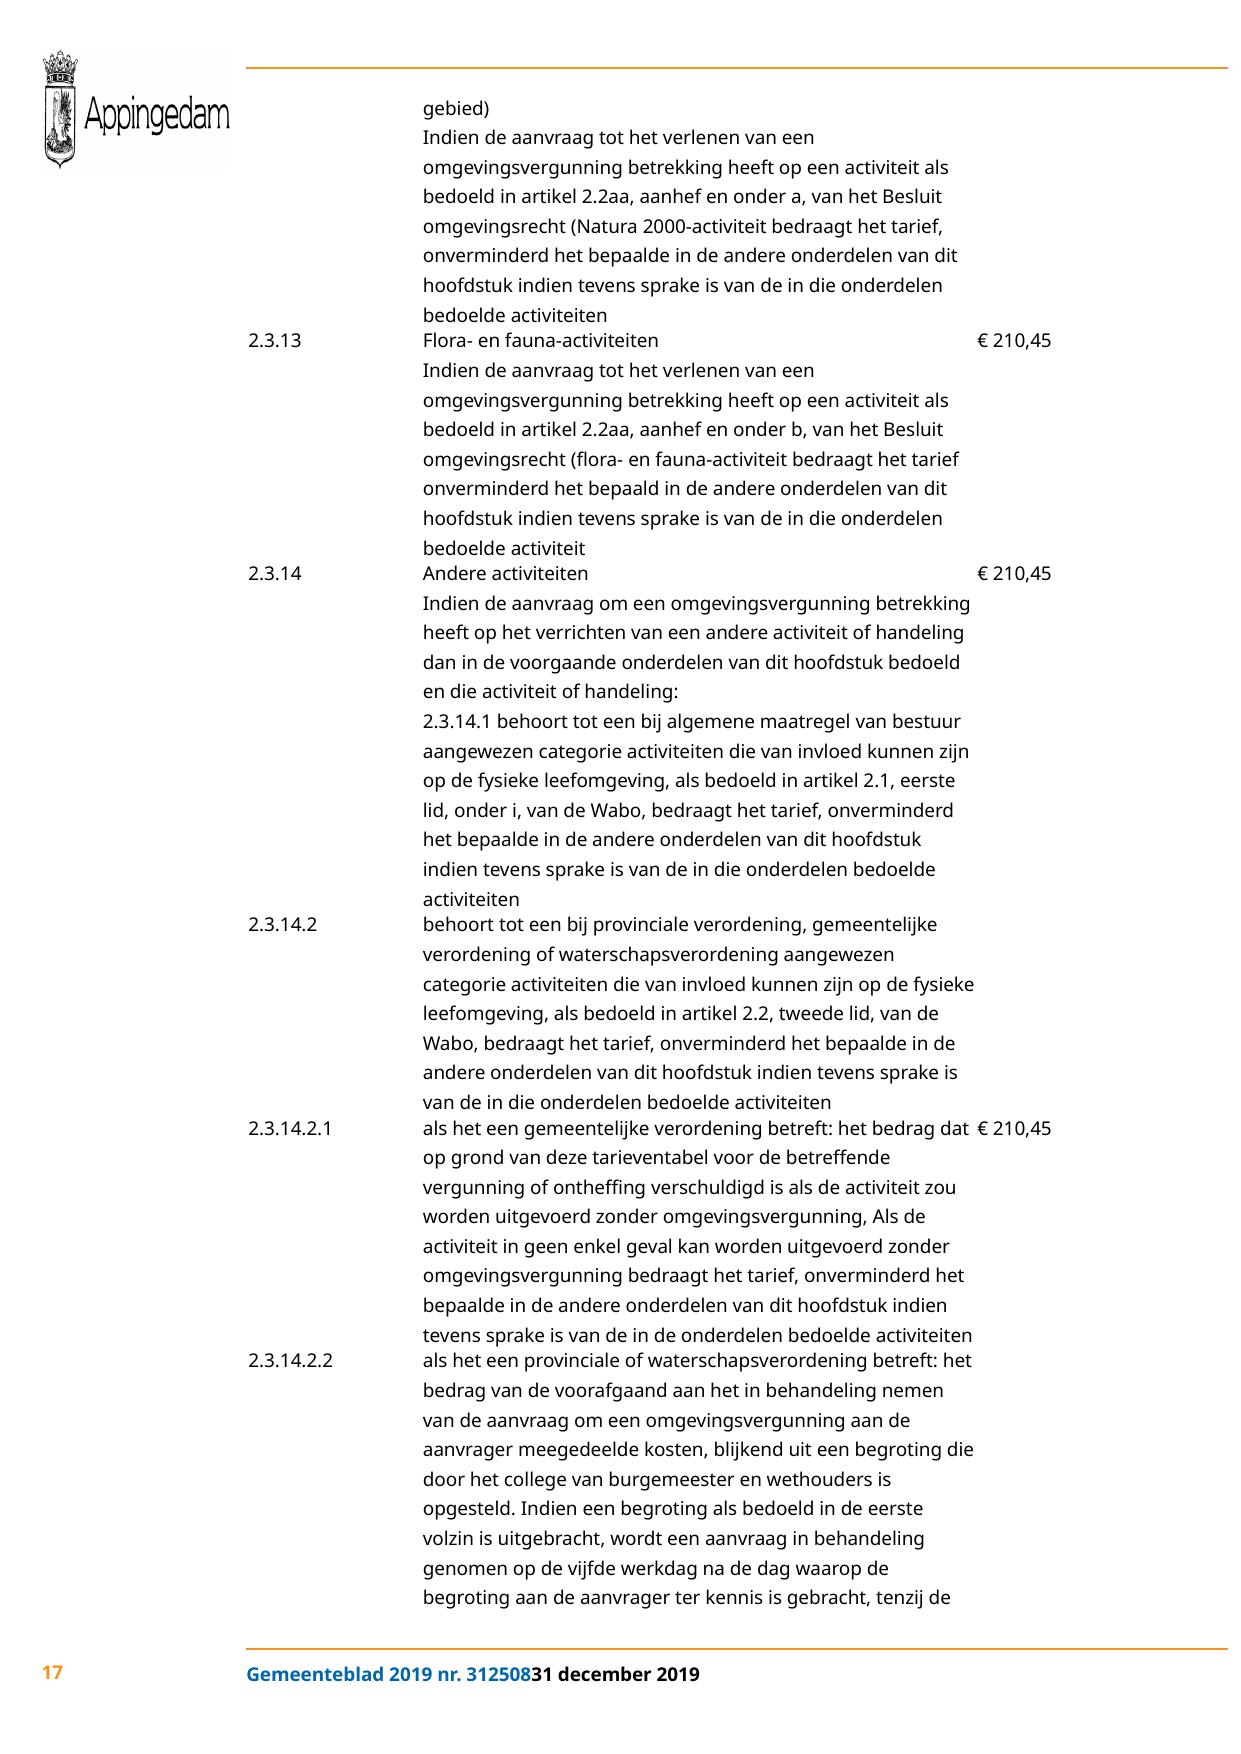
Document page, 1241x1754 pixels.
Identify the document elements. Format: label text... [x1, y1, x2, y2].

table_cell € 210,45 [977, 560, 1152, 912]
table_cell € 210,45 [977, 1115, 1152, 1348]
table_cell gebied) Indien de aanvraag tot het verlenen van een omgevingsvergunning betrekking heeft op een activiteit als bedoeld in artikel 2.2aa, aanhef en onder a, van het Besluit omgevingsrecht (Natura 2000-activiteit bedraagt het tarief, onverminderd het bepaalde in de andere onderdelen van dit hoofdstuk indien tevens sprake is van de in die onderdelen bedoelde activiteiten [423, 95, 977, 328]
table_cell 2.3.14 [248, 560, 423, 912]
table_cell als het een provinciale of waterschapsverordening betreft: het bedrag van de voorafgaand aan het in behandeling nemen van de aanvraag om een omgevingsvergunning aan de aanvrager meegedeelde kosten, blijkend uit een begroting die door het college van burgemeester en wethouders is opgesteld. Indien een begroting als bedoeld in de eerste volzin is uitgebracht, wordt een aanvraag in behandeling genomen op de vijfde werkdag na de dag waarop de begroting aan de aanvrager ter kennis is gebracht, tenzij de [423, 1348, 977, 1610]
table_cell behoort tot een bij provinciale verordening, gemeentelijke verordening of waterschapsverordening aangewezen categorie activiteiten die van invloed kunnen zijn op de fysieke leefomgeving, als bedoeld in artikel 2.2, tweede lid, van de Wabo, bedraagt het tarief, onverminderd het bepaalde in de andere onderdelen van dit hoofdstuk indien tevens sprake is van de in die onderdelen bedoelde activiteiten [423, 912, 977, 1115]
table_cell [977, 912, 1152, 1115]
table_cell Flora- en fauna-activiteiten Indien de aanvraag tot het verlenen van een omgevingsvergunning betrekking heeft op een activiteit als bedoeld in artikel 2.2aa, aanhef en onder b, van het Besluit omgevingsrecht (flora- en fauna-activiteit bedraagt het tarief onverminderd het bepaald in de andere onderdelen van dit hoofdstuk indien tevens sprake is van de in die onderdelen bedoelde activiteit [423, 328, 977, 560]
table_cell [248, 95, 423, 328]
table_cell € 210,45 [977, 328, 1152, 560]
table_cell [977, 95, 1152, 328]
table_cell 2.3.14.2 [248, 912, 423, 1115]
table_cell [977, 1348, 1152, 1610]
table_cell als het een gemeentelijke verordening betreft: het bedrag dat op grond van deze tarieventabel voor de betreffende vergunning of ontheffing verschuldigd is als de activiteit zou worden uitgevoerd zonder omgevingsvergunning, Als de activiteit in geen enkel geval kan worden uitgevoerd zonder omgevingsvergunning bedraagt het tarief, onverminderd het bepaalde in de andere onderdelen van dit hoofdstuk indien tevens sprake is van de in de onderdelen bedoelde activiteiten [423, 1115, 977, 1348]
picture [41, 47, 231, 172]
table_cell 2.3.14.2.1 [248, 1115, 423, 1348]
table_cell Andere activiteiten Indien de aanvraag om een omgevingsvergunning betrekking heeft op het verrichten van een andere activiteit of handeling dan in de voorgaande onderdelen van dit hoofdstuk bedoeld en die activiteit of handeling: 2.3.14.1 behoort tot een bij algemene maatregel van bestuur aangewezen categorie activiteiten die van invloed kunnen zijn op de fysieke leefomgeving, als bedoeld in artikel 2.1, eerste lid, onder i, van de Wabo, bedraagt het tarief, onverminderd het bepaalde in de andere onderdelen van dit hoofdstuk indien tevens sprake is van de in die onderdelen bedoelde activiteiten [423, 560, 977, 912]
table_cell 2.3.14.2.2 [248, 1348, 423, 1610]
table_cell 2.3.13 [248, 328, 423, 560]
